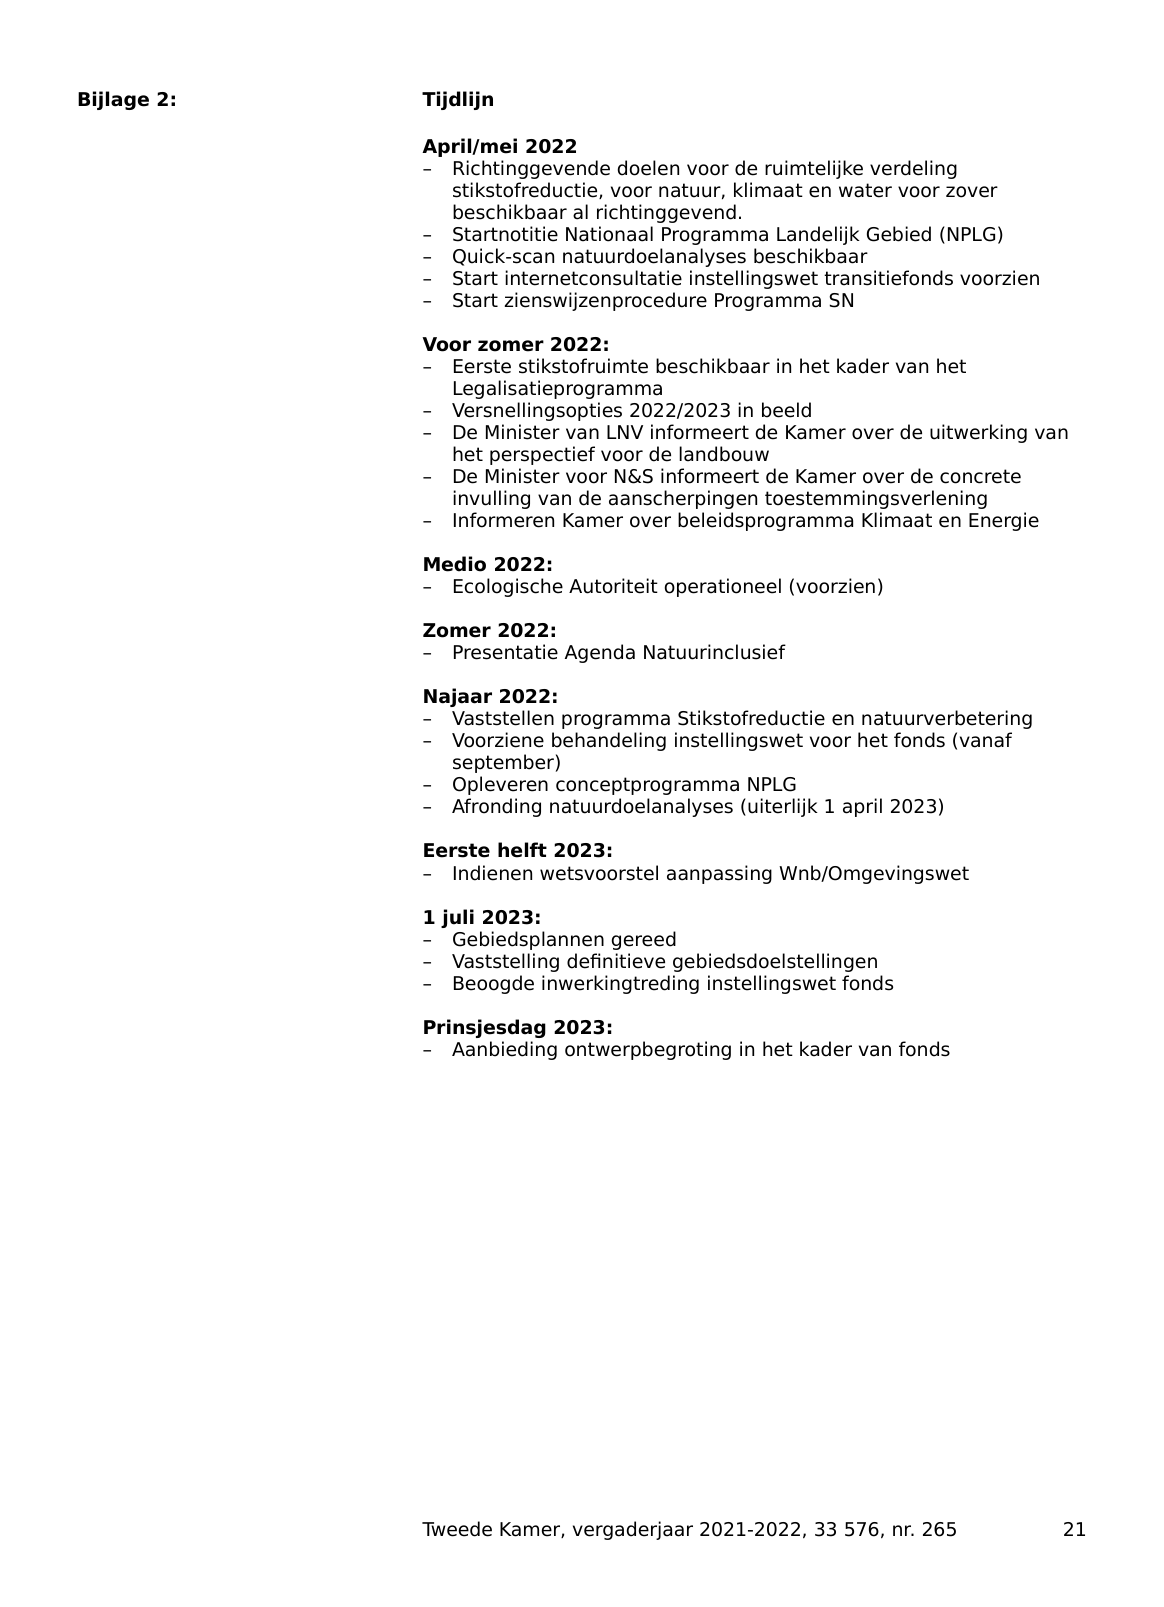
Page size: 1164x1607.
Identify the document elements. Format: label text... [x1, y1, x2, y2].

text – Start internetconsultatie instellingswet transitiefonds voorzien [422, 268, 1087, 290]
text – Ecologische Autoriteit operationeel (voorzien) [422, 576, 1087, 598]
text – Beoogde inwerkingtreding instellingswet fonds [422, 972, 1087, 994]
subtitle April/mei 2022 [422, 136, 1087, 158]
text – Aanbieding ontwerpbegroting in het kader van fonds [422, 1039, 1087, 1061]
text – Voorziene behandeling instellingswet voor het fonds (vanaf september) [422, 730, 1087, 774]
text – Startnotitie Nationaal Programma Landelijk Gebied (NPLG) [422, 224, 1087, 246]
subtitle Voor zomer 2022: [422, 334, 1087, 356]
text – Indienen wetsvoorstel aanpassing Wnb/Omgevingswet [422, 862, 1087, 884]
text – Quick-scan natuurdoelanalyses beschikbaar [422, 246, 1087, 268]
text – Gebiedsplannen gereed [422, 928, 1087, 951]
subtitle Medio 2022: [422, 554, 1087, 576]
subtitle 1 juli 2023: [422, 907, 1087, 928]
text – De Minister van LNV informeert de Kamer over de uitwerking van het perspectief voor de landbouw [422, 422, 1087, 466]
subtitle Najaar 2022: [422, 686, 1087, 708]
text – Start zienswijzenprocedure Programma SN [422, 290, 1087, 312]
subtitle Prinsjesdag 2023: [422, 1017, 1087, 1039]
text – Versnellingsopties 2022/2023 in beeld [422, 400, 1087, 422]
text – De Minister voor N&S informeert de Kamer over de concrete invulling van de aanscherpingen toestemmingsverlening [422, 466, 1087, 510]
text – Informeren Kamer over beleidsprogramma Klimaat en Energie [422, 510, 1087, 532]
subtitle Bijlage 2: Tijdlijn [77, 89, 1087, 111]
text – Eerste stikstofruimte beschikbaar in het kader van het Legalisatieprogramma [422, 356, 1087, 400]
subtitle Eerste helft 2023: [422, 840, 1087, 862]
text – Afronding natuurdoelanalyses (uiterlijk 1 april 2023) [422, 796, 1087, 818]
subtitle Zomer 2022: [422, 620, 1087, 642]
text – Richtinggevende doelen voor de ruimtelijke verdeling stikstofreductie, voor natuur, klimaat en water voor zover beschikbaar al richtinggevend. [422, 158, 1087, 224]
text – Vaststelling definitieve gebiedsdoelstellingen [422, 951, 1087, 972]
text – Vaststellen programma Stikstofreductie en natuurverbetering [422, 708, 1087, 730]
text – Opleveren conceptprogramma NPLG [422, 774, 1087, 796]
text – Presentatie Agenda Natuurinclusief [422, 642, 1087, 664]
